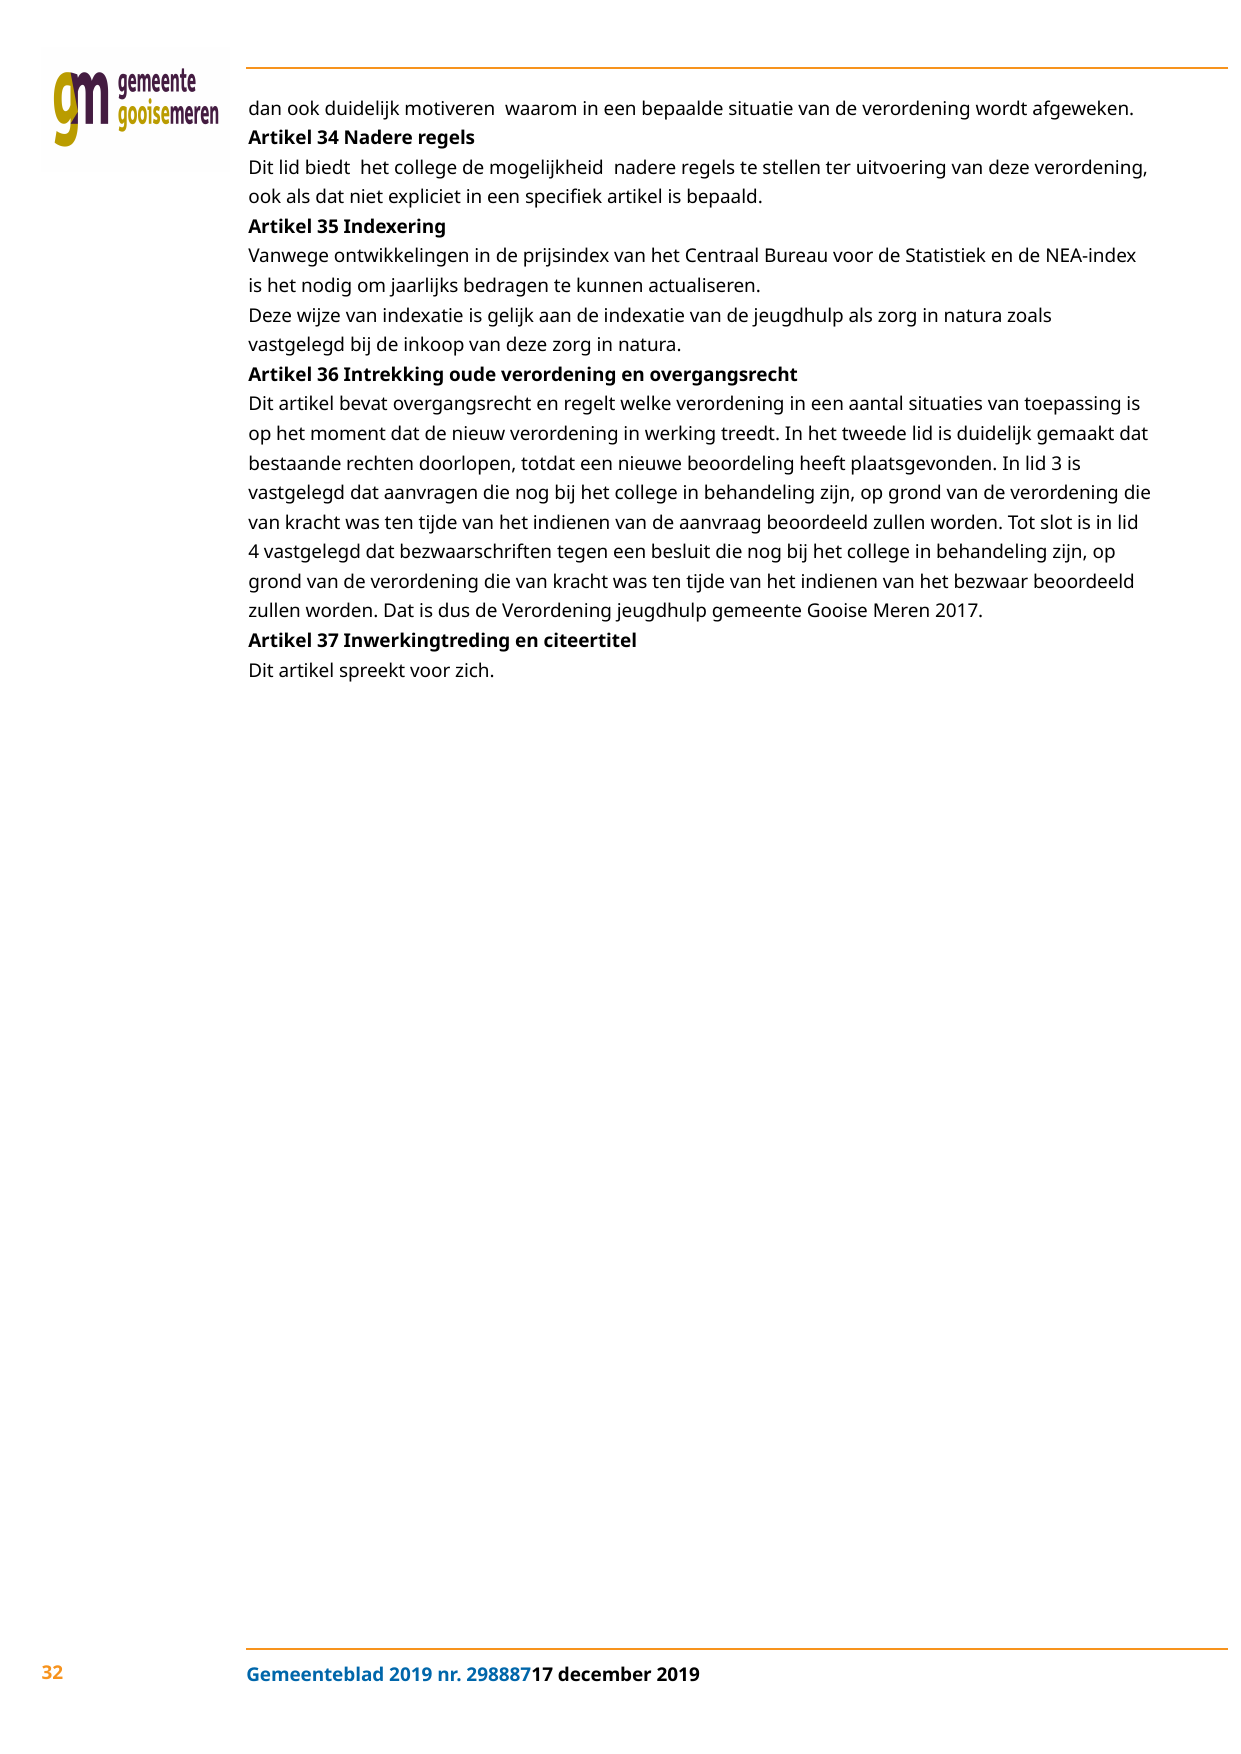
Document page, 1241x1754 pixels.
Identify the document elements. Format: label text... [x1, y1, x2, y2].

text Deze wijze van indexatie is gelijk aan de indexatie van de jeugdhulp als zorg in natura zoals vastgelegd bij de inkoop van deze zorg in natura. [248, 302, 1152, 357]
text Artikel 37 Inwerkingtreding en citeertitel [248, 627, 1152, 653]
picture [41, 47, 231, 172]
text Dit artikel bevat overgangsrecht en regelt welke verordening in een aantal situaties van toepassing is op het moment dat de nieuw verordening in werking treedt. In het tweede lid is duidelijk gemaakt dat bestaande rechten doorlopen, totdat een nieuwe beoordeling heeft plaatsgevonden. In lid 3 is vastgelegd dat aanvragen die nog bij het college in behandeling zijn, op grond van de verordening die van kracht was ten tijde van het indienen van de aanvraag beoordeeld zullen worden. Tot slot is in lid 4 vastgelegd dat bezwaarschriften tegen een besluit die nog bij het college in behandeling zijn, op grond van de verordening die van kracht was ten tijde van het indienen van het bezwaar beoordeeld zullen worden. Dat is dus de Verordening jeugdhulp gemeente Gooise Meren 2017. [248, 391, 1152, 623]
text Dit lid biedt het college de mogelijkheid nadere regels te stellen ter uitvoering van deze verordening, ook als dat niet expliciet in een specifiek artikel is bepaald. [248, 154, 1152, 209]
text Vanwege ontwikkelingen in de prijsindex van het Centraal Bureau voor de Statistiek en de NEA-index is het nodig om jaarlijks bedragen te kunnen actualiseren. [248, 243, 1152, 298]
text dan ook duidelijk motiveren waarom in een bepaalde situatie van de verordening wordt afgeweken. [248, 95, 1152, 121]
text Artikel 35 Indexering [248, 213, 1152, 239]
text Artikel 36 Intrekking oude verordening en overgangsrecht [248, 361, 1152, 387]
text Artikel 34 Nadere regels [248, 124, 1152, 150]
text Dit artikel spreekt voor zich. [248, 657, 1152, 683]
